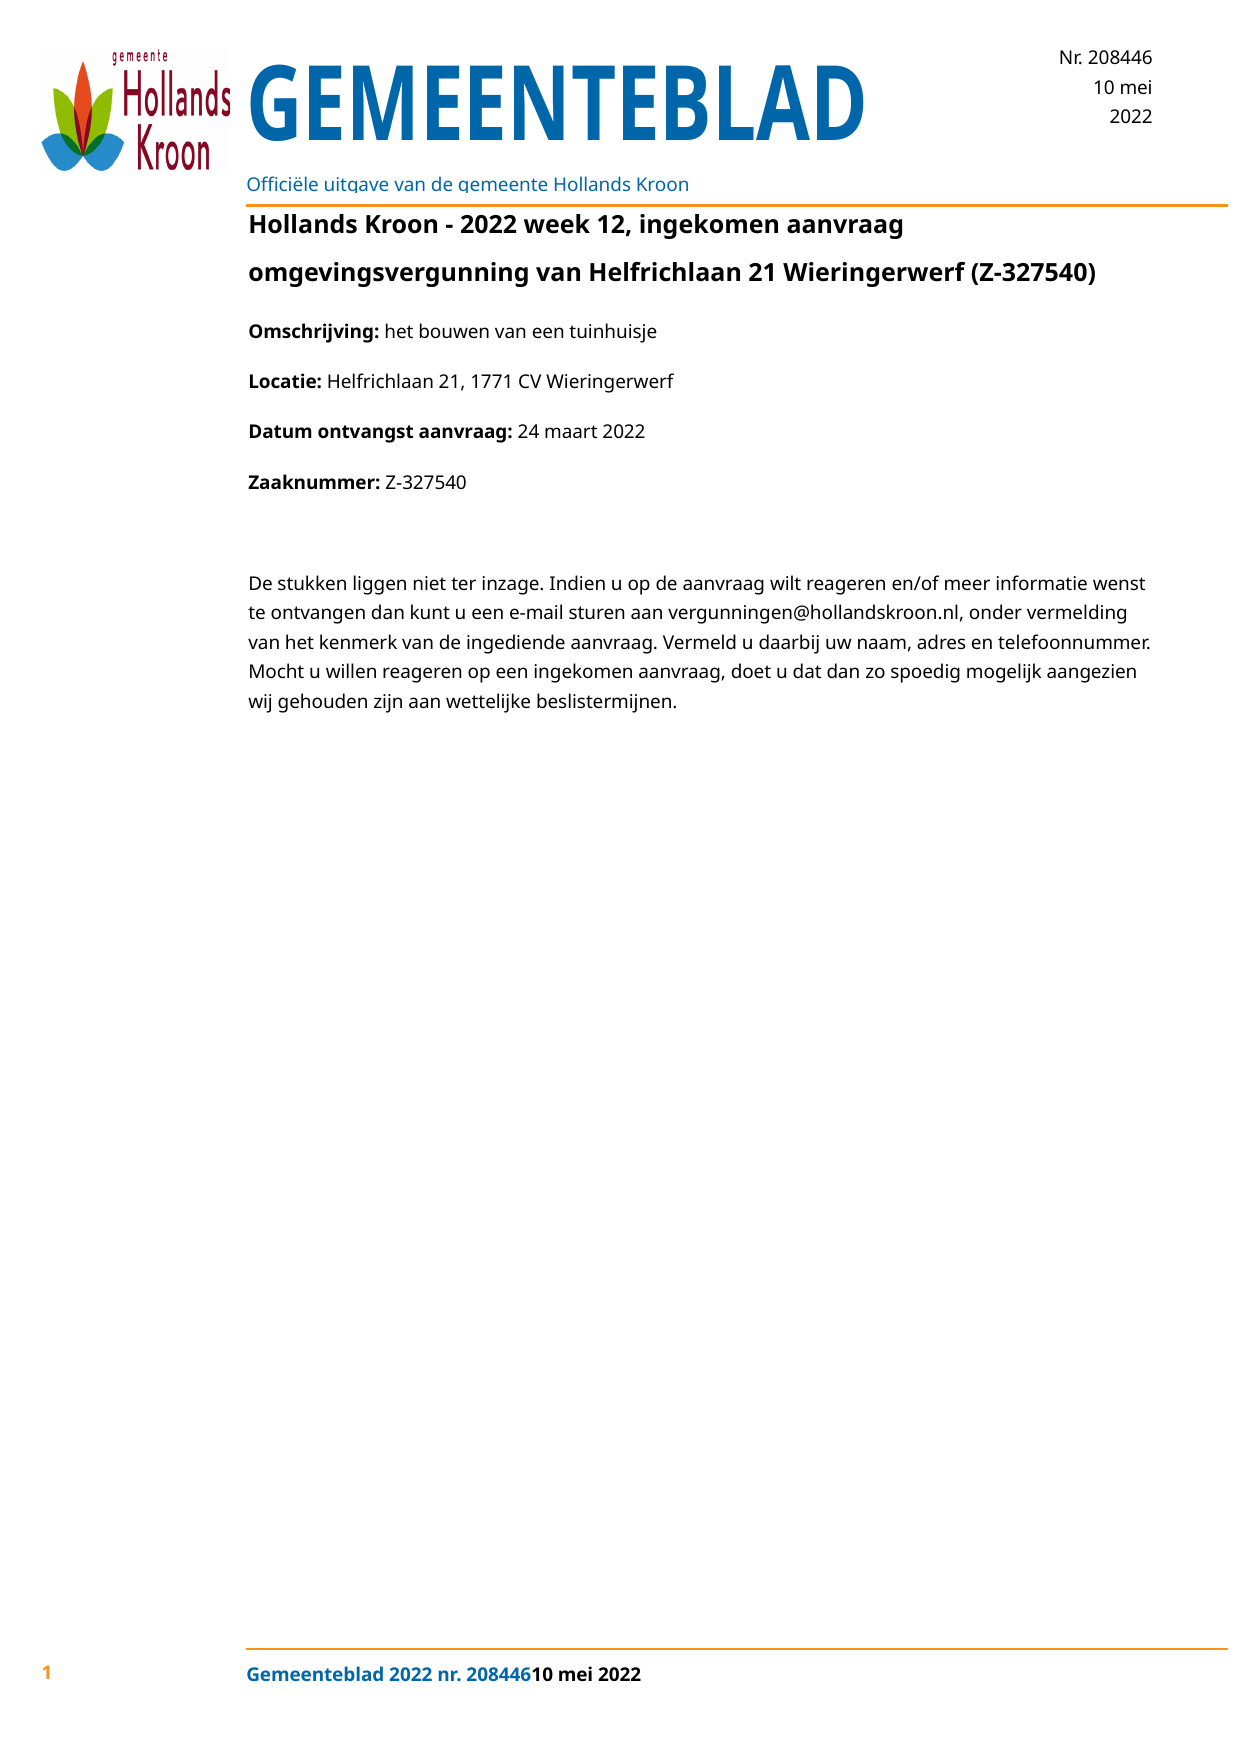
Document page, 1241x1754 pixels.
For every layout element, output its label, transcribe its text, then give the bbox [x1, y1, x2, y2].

text De stukken liggen niet ter inzage. Indien u op de aanvraag wilt reageren en/of meer informatie wenst te ontvangen dan kunt u een e-mail sturen aan vergunningen@hollandskroon.nl, onder vermelding van het kenmerk van de ingediende aanvraag. Vermeld u daarbij uw naam, adres en telefoonnummer. Mocht u willen reageren op een ingekomen aanvraag, doet u dat dan zo spoedig mogelijk aangezien wij gehouden zijn aan wettelijke beslistermijnen. [248, 570, 1152, 714]
text Locatie: Helfrichlaan 21, 1771 CV Wieringerwerf [248, 368, 1152, 394]
text Zaaknummer: Z-327540 [248, 469, 1152, 495]
text Hollands Kroon - 2022 week 12, ingekomen aanvraag omgevingsvergunning van Helfrichlaan 21 Wieringerwerf (Z-327540) [248, 207, 1152, 288]
text Omschrijving: het bouwen van een tuinhuisje [248, 318, 1152, 344]
picture [41, 47, 231, 172]
text Datum ontvangst aanvraag: 24 maart 2022 [248, 419, 1152, 444]
